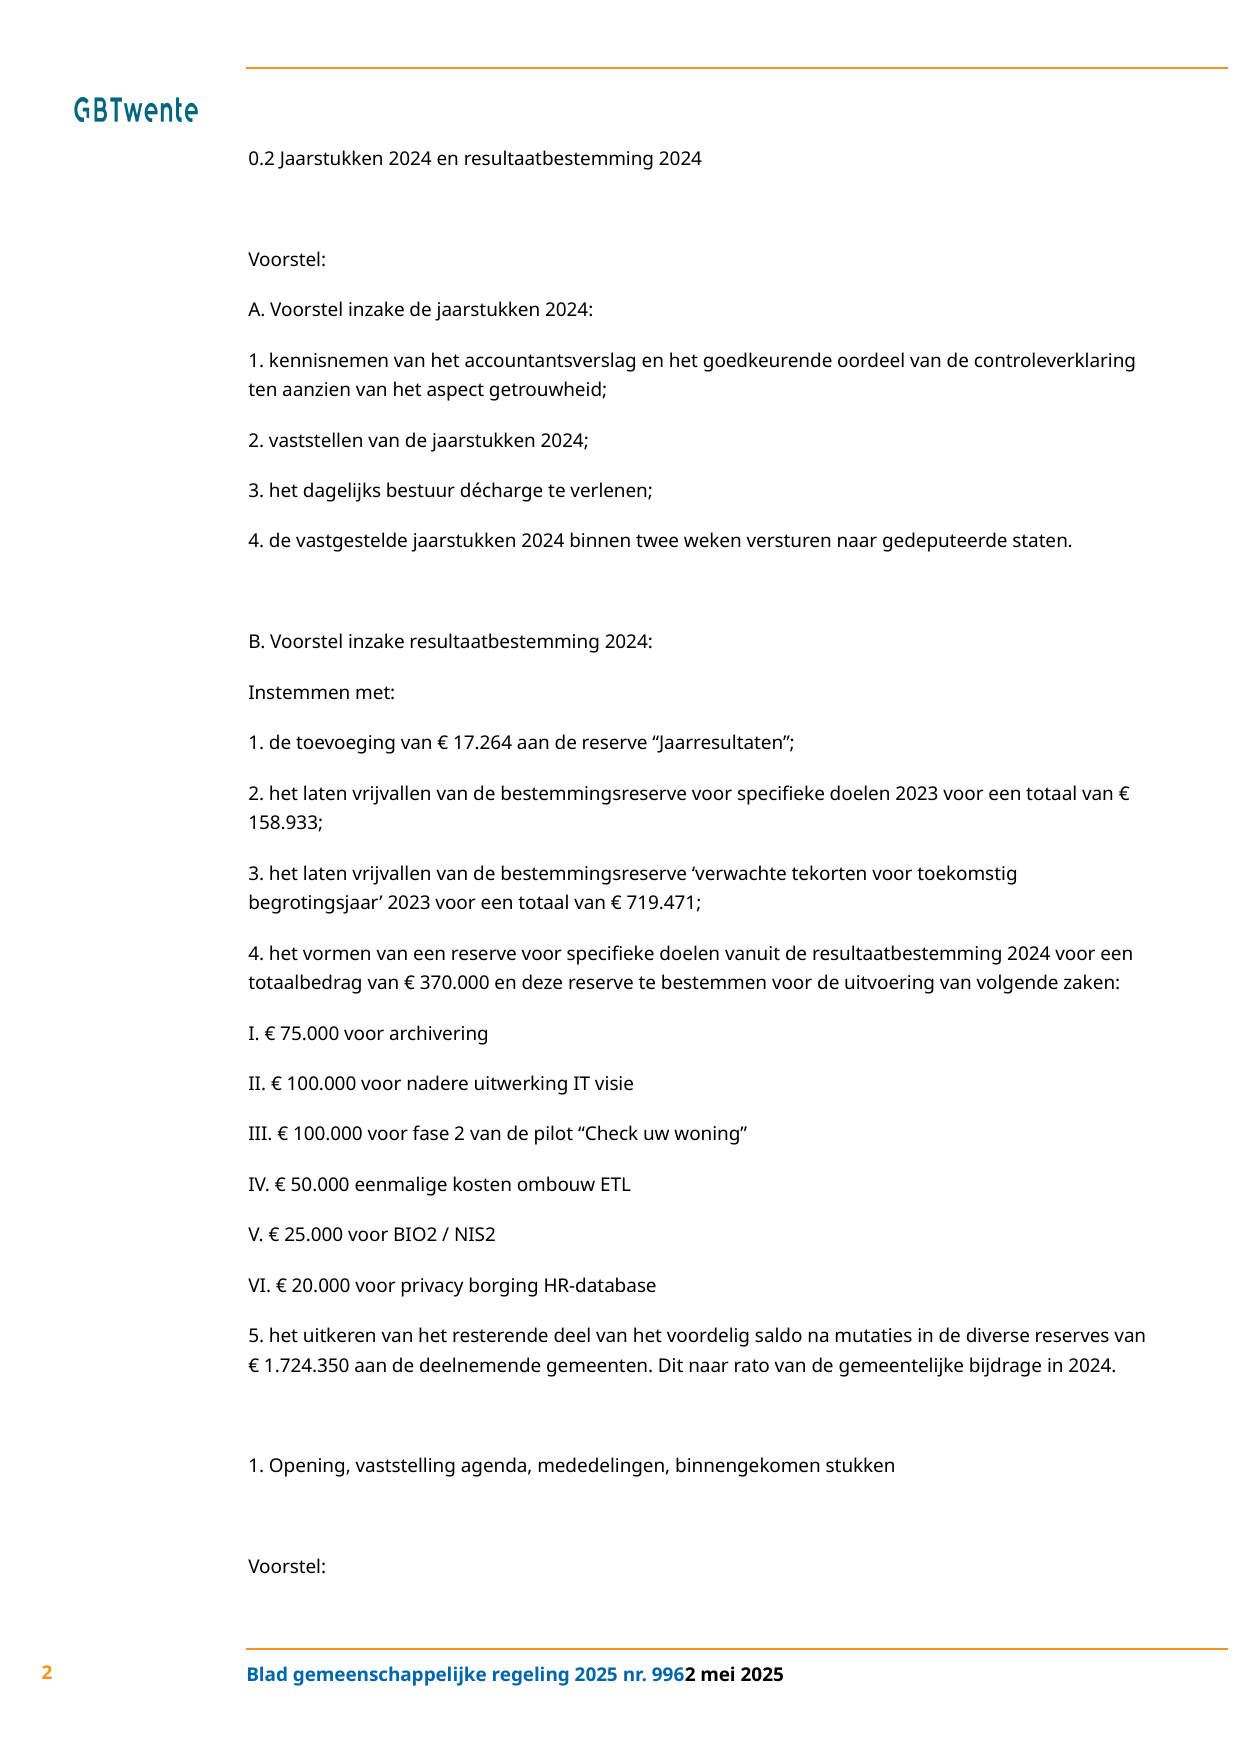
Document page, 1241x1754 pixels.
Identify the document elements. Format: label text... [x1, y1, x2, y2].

text 1. kennisnemen van het accountantsverslag en het goedkeurende oordeel van de controleverklaring ten aanzien van het aspect getrouwheid; [248, 347, 1152, 402]
text Voorstel: [248, 246, 1152, 272]
text VI. € 20.000 voor privacy borging HR-database [248, 1272, 1152, 1298]
text I. € 75.000 voor archivering [248, 1020, 1152, 1046]
text Voorstel: [248, 1553, 1152, 1579]
picture [41, 47, 231, 172]
text II. € 100.000 voor nadere uitwerking IT visie [248, 1070, 1152, 1096]
text III. € 100.000 voor fase 2 van de pilot “Check uw woning” [248, 1121, 1152, 1146]
text 3. het laten vrijvallen van de bestemmingsreserve ‘verwachte tekorten voor toekomstig begrotingsjaar’ 2023 voor een totaal van € 719.471; [248, 860, 1152, 915]
text 4. het vormen van een reserve voor specifieke doelen vanuit de resultaatbestemming 2024 voor een totaalbedrag van € 370.000 en deze reserve te bestemmen voor de uitvoering van volgende zaken: [248, 940, 1152, 995]
text 2. het laten vrijvallen van de bestemmingsreserve voor specifieke doelen 2023 voor een totaal van € 158.933; [248, 780, 1152, 835]
text 4. de vastgestelde jaarstukken 2024 binnen twee weken versturen naar gedeputeerde staten. [248, 528, 1152, 553]
text 1. Opening, vaststelling agenda, mededelingen, binnengekomen stukken [248, 1453, 1152, 1478]
text 2. vaststellen van de jaarstukken 2024; [248, 427, 1152, 453]
text IV. € 50.000 eenmalige kosten ombouw ETL [248, 1171, 1152, 1197]
text 5. het uitkeren van het resterende deel van het voordelig saldo na mutaties in de diverse reserves van € 1.724.350 aan de deelnemende gemeenten. Dit naar rato van de gemeentelijke bijdrage in 2024. [248, 1322, 1152, 1378]
text 3. het dagelijks bestuur décharge te verlenen; [248, 477, 1152, 503]
text B. Voorstel inzake resultaatbestemming 2024: [248, 628, 1152, 654]
text 1. de toevoeging van € 17.264 aan de reserve “Jaarresultaten”; [248, 729, 1152, 755]
text A. Voorstel inzake de jaarstukken 2024: [248, 296, 1152, 322]
text Instemmen met: [248, 679, 1152, 705]
text V. € 25.000 voor BIO2 / NIS2 [248, 1221, 1152, 1247]
text 0.2 Jaarstukken 2024 en resultaatbestemming 2024 [248, 145, 1152, 171]
